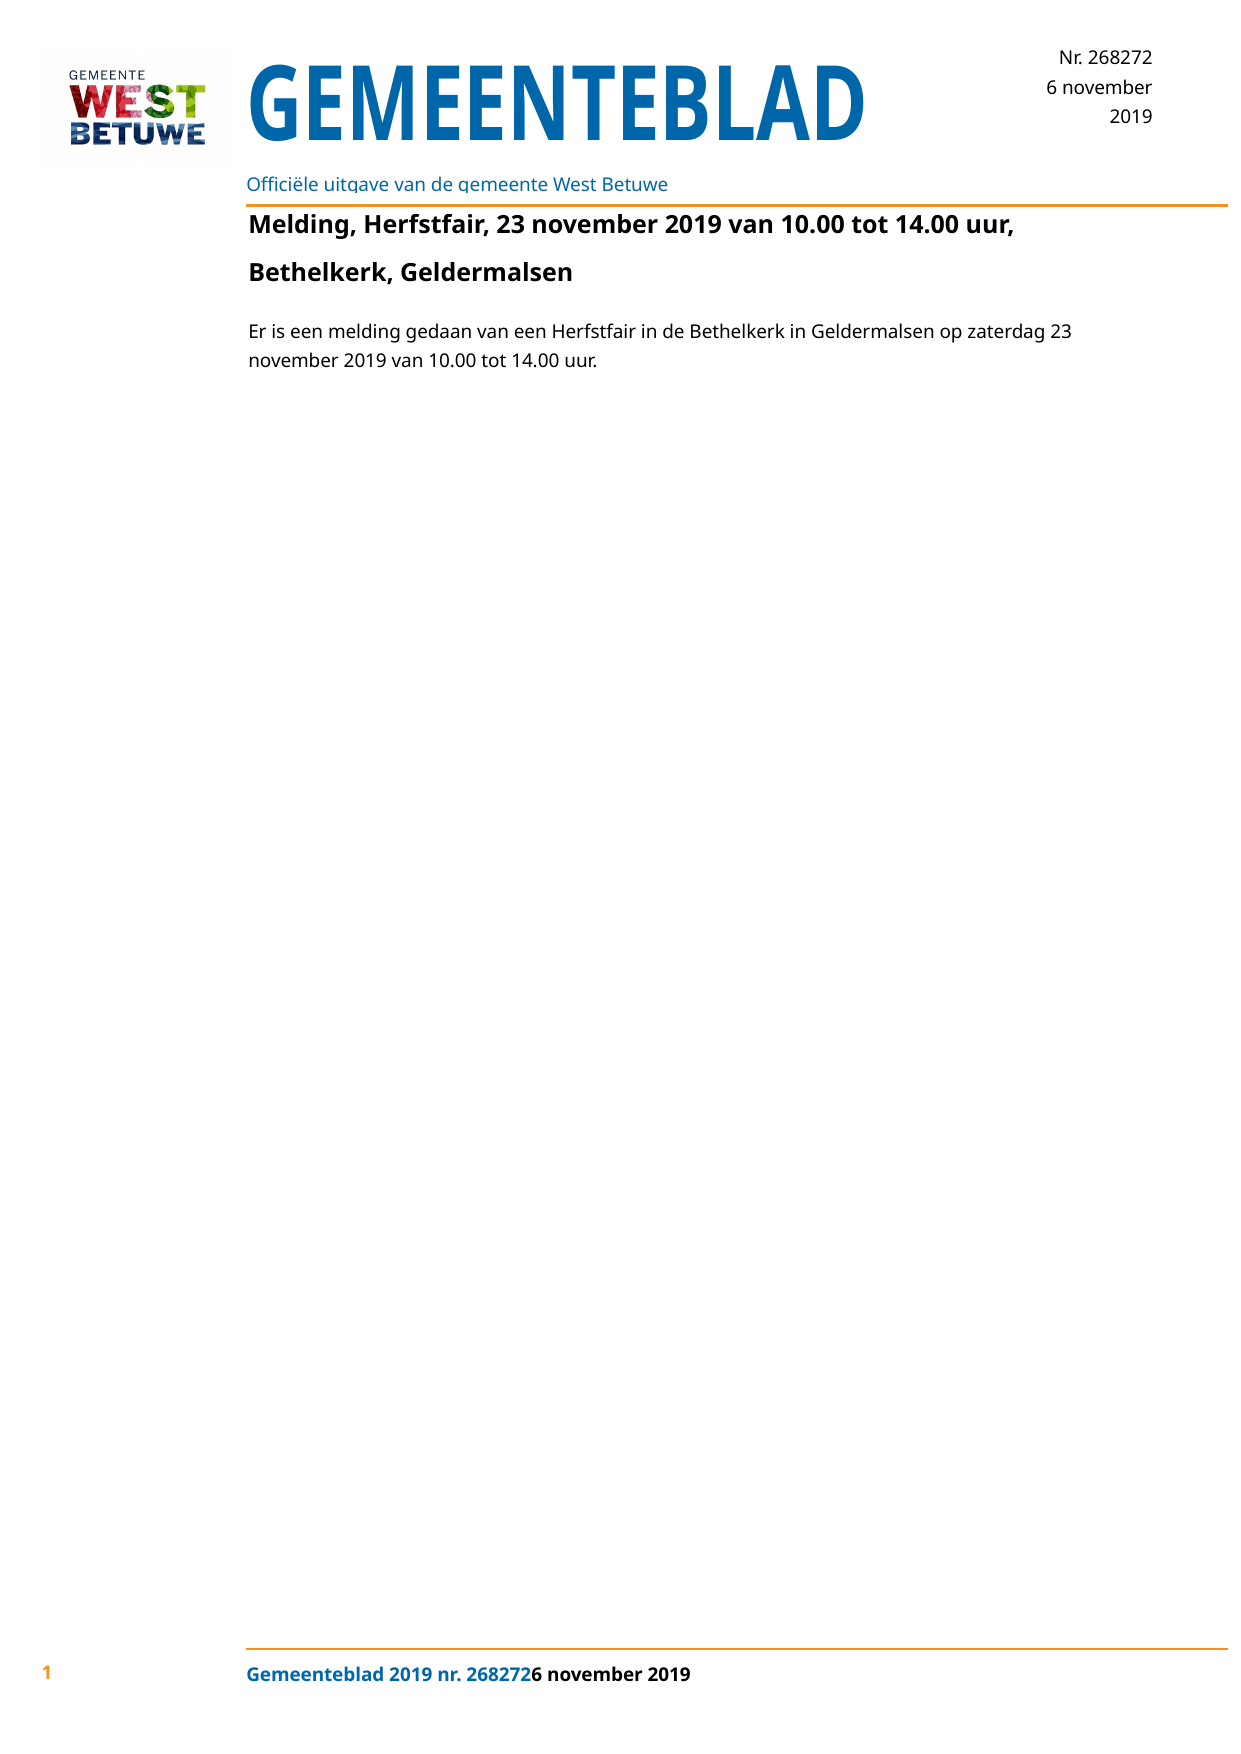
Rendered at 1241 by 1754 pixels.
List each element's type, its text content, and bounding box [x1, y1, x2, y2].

text Er is een melding gedaan van een Herfstfair in de Bethelkerk in Geldermalsen op zaterdag 23 november 2019 van 10.00 tot 14.00 uur. [248, 318, 1152, 373]
text Melding, Herfstfair, 23 november 2019 van 10.00 tot 14.00 uur, Bethelkerk, Geldermalsen [248, 207, 1152, 288]
picture [41, 47, 231, 172]
